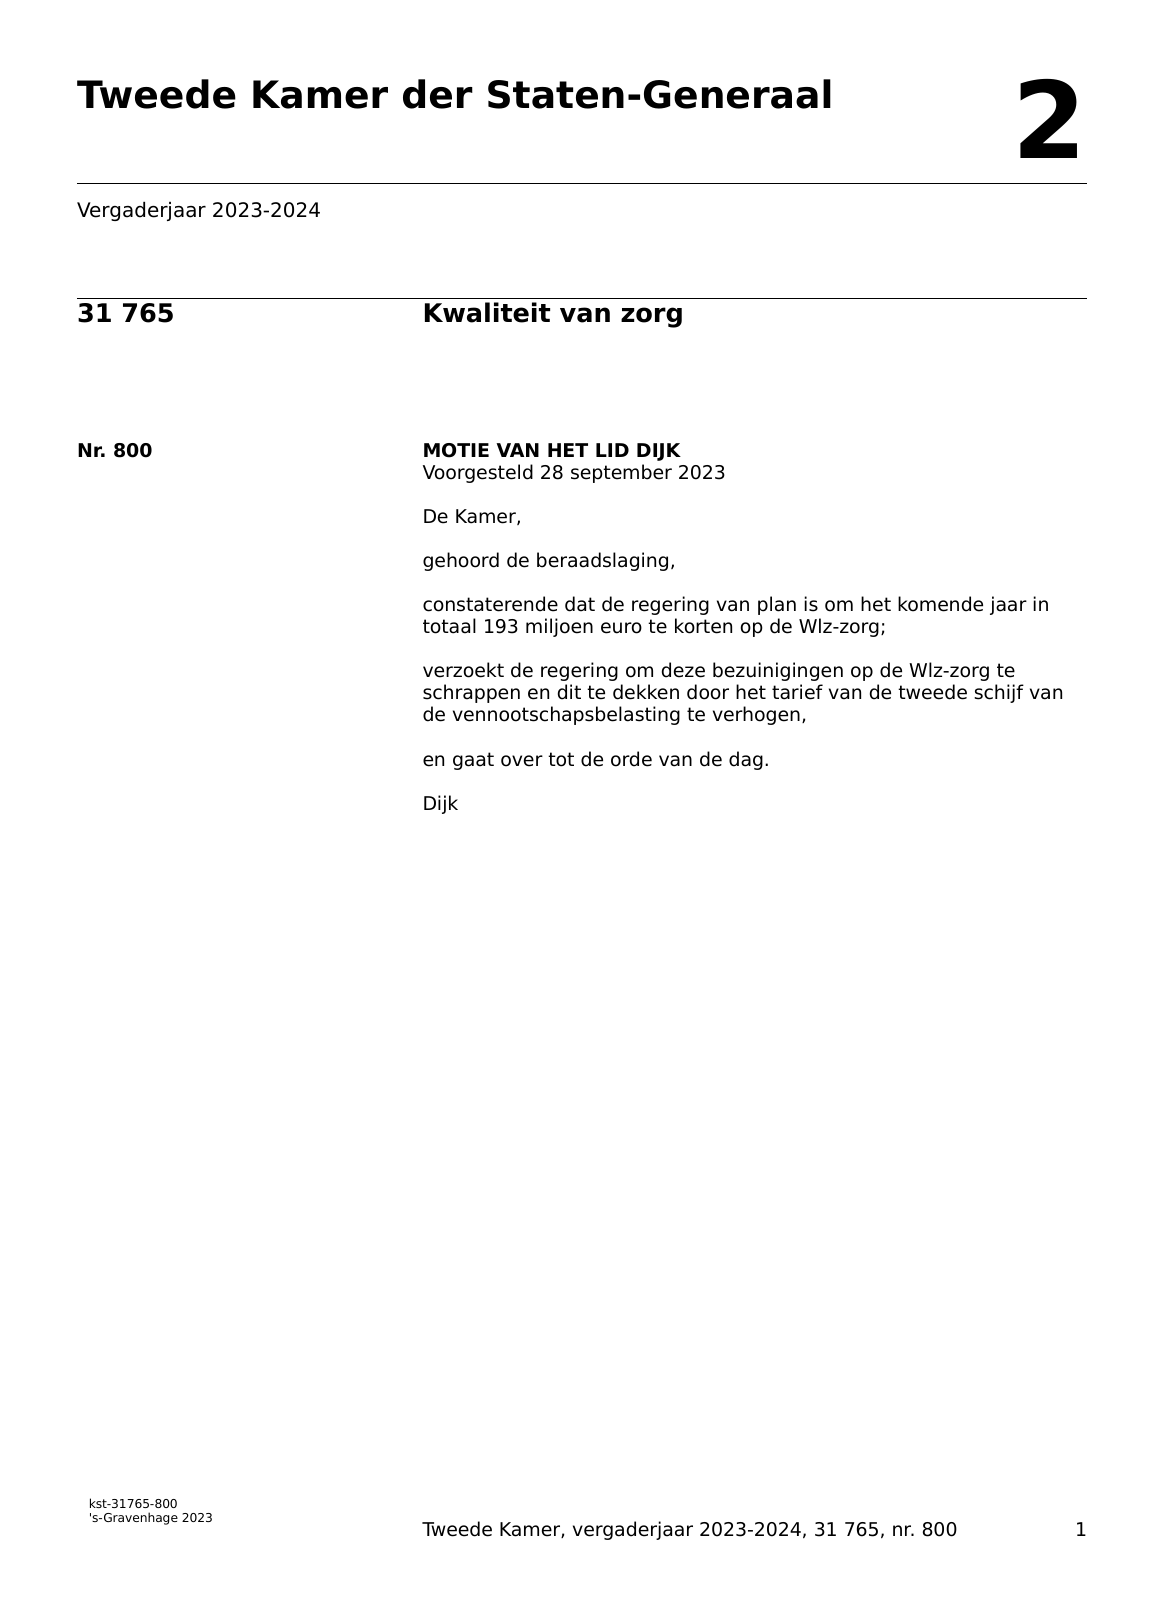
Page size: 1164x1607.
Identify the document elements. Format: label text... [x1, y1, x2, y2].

text verzoekt de regering om deze bezuinigingen op de Wlz-zorg te schrappen en dit te dekken door het tarief van de tweede schijf van de vennootschapsbelasting te verhogen, [422, 660, 1087, 726]
text Voorgesteld 28 september 2023 [422, 462, 1087, 484]
text gehoord de beraadslaging, [422, 550, 1087, 572]
table_cell Vergaderjaar 2023-2024 [77, 184, 1087, 298]
text constaterende dat de regering van plan is om het komende jaar in totaal 193 miljoen euro te korten op de Wlz-zorg; [422, 594, 1087, 638]
text en gaat over tot de orde van de dag. [422, 748, 1087, 770]
text De Kamer, [422, 506, 1087, 528]
table_header Tweede Kamer der Staten-Generaal [77, 59, 886, 183]
table_header 2 [886, 59, 1087, 183]
subtitle Nr. 800 MOTIE VAN HET LID DIJK [77, 440, 1087, 462]
text kst-31765-800 [88, 1497, 323, 1511]
text 's-Gravenhage 2023 [88, 1511, 323, 1525]
subtitle 31 765 Kwaliteit van zorg [77, 299, 1087, 329]
text Dijk [422, 793, 1087, 814]
